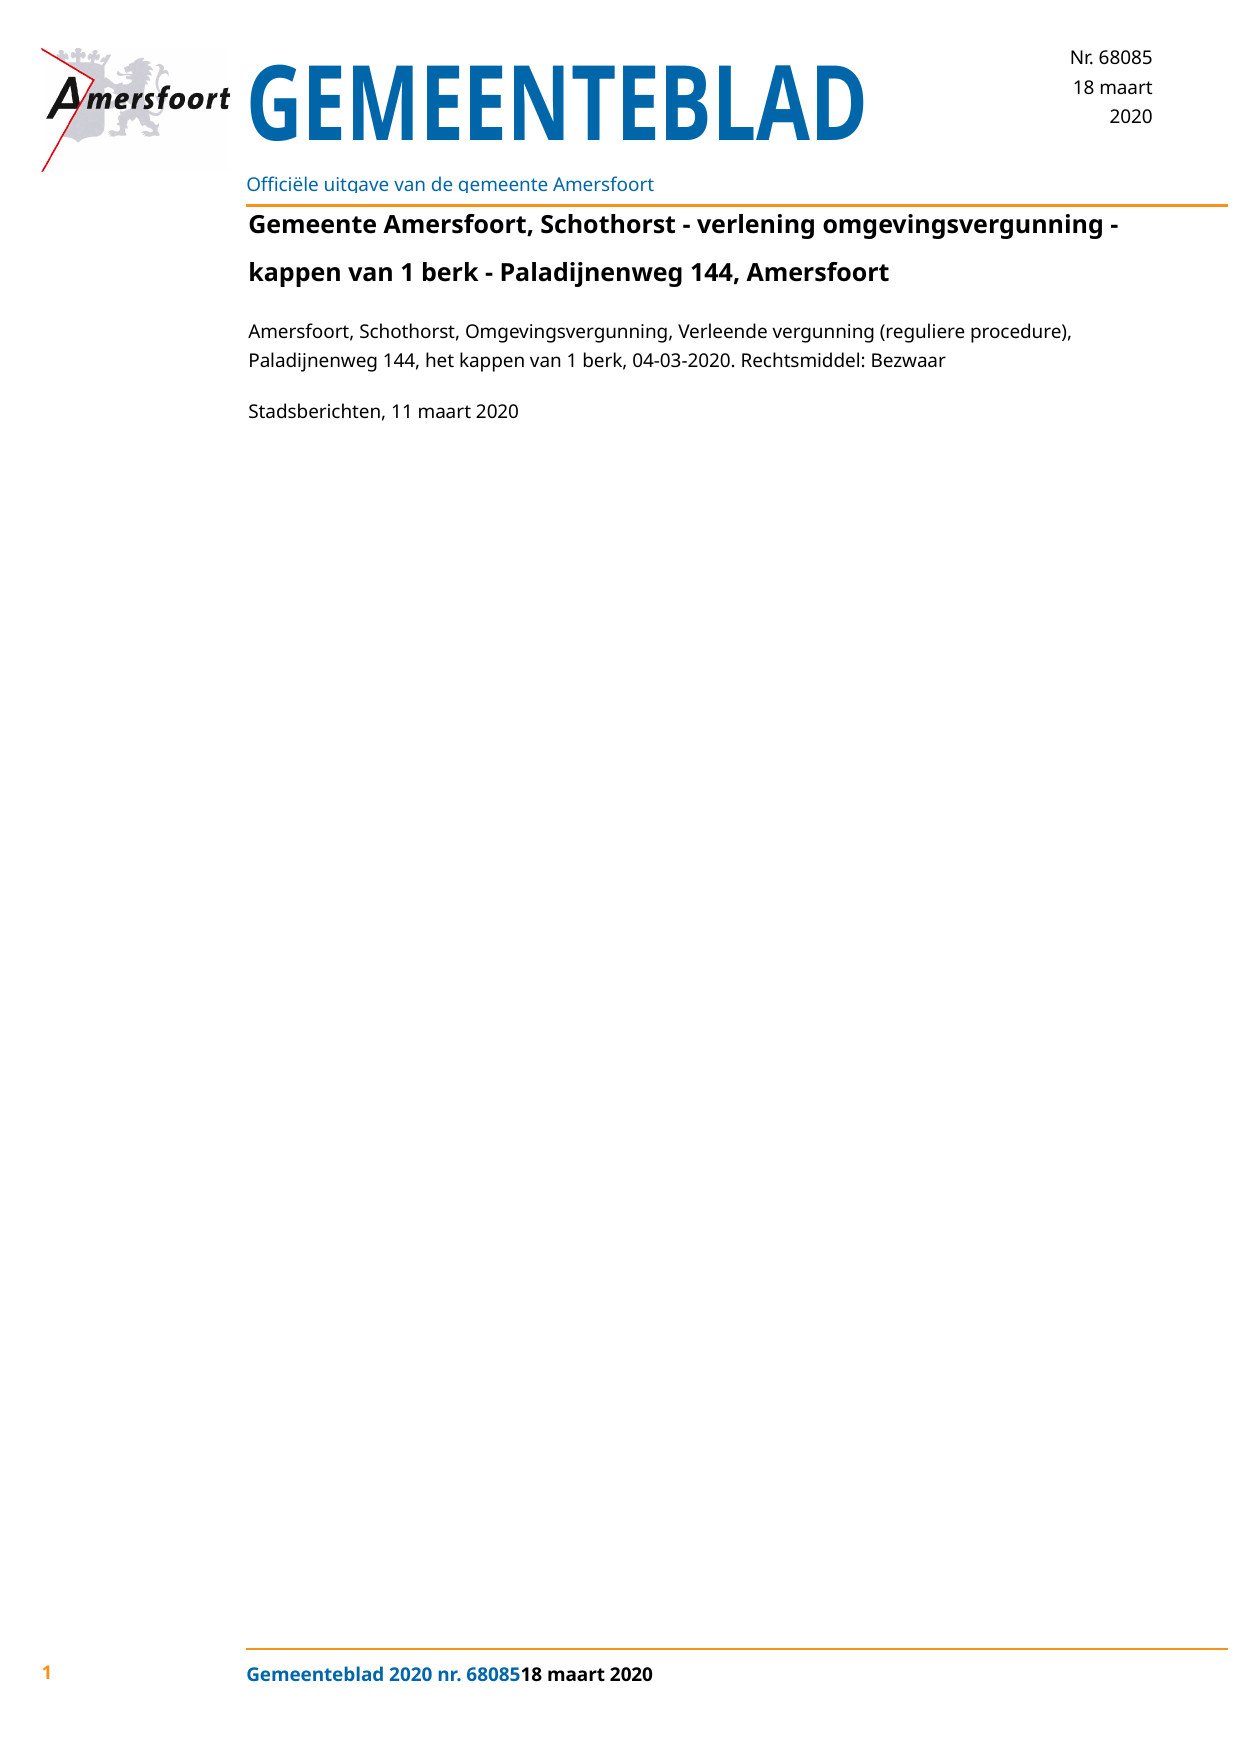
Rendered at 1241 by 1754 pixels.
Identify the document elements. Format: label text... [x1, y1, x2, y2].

text Amersfoort, Schothorst, Omgevingsvergunning, Verleende vergunning (reguliere procedure), Paladijnenweg 144, het kappen van 1 berk, 04-03-2020. Rechtsmiddel: Bezwaar [248, 318, 1152, 373]
text Stadsberichten, 11 maart 2020 [248, 398, 1152, 424]
text Gemeente Amersfoort, Schothorst - verlening omgevingsvergunning - kappen van 1 berk - Paladijnenweg 144, Amersfoort [248, 207, 1152, 288]
picture [41, 47, 231, 172]
